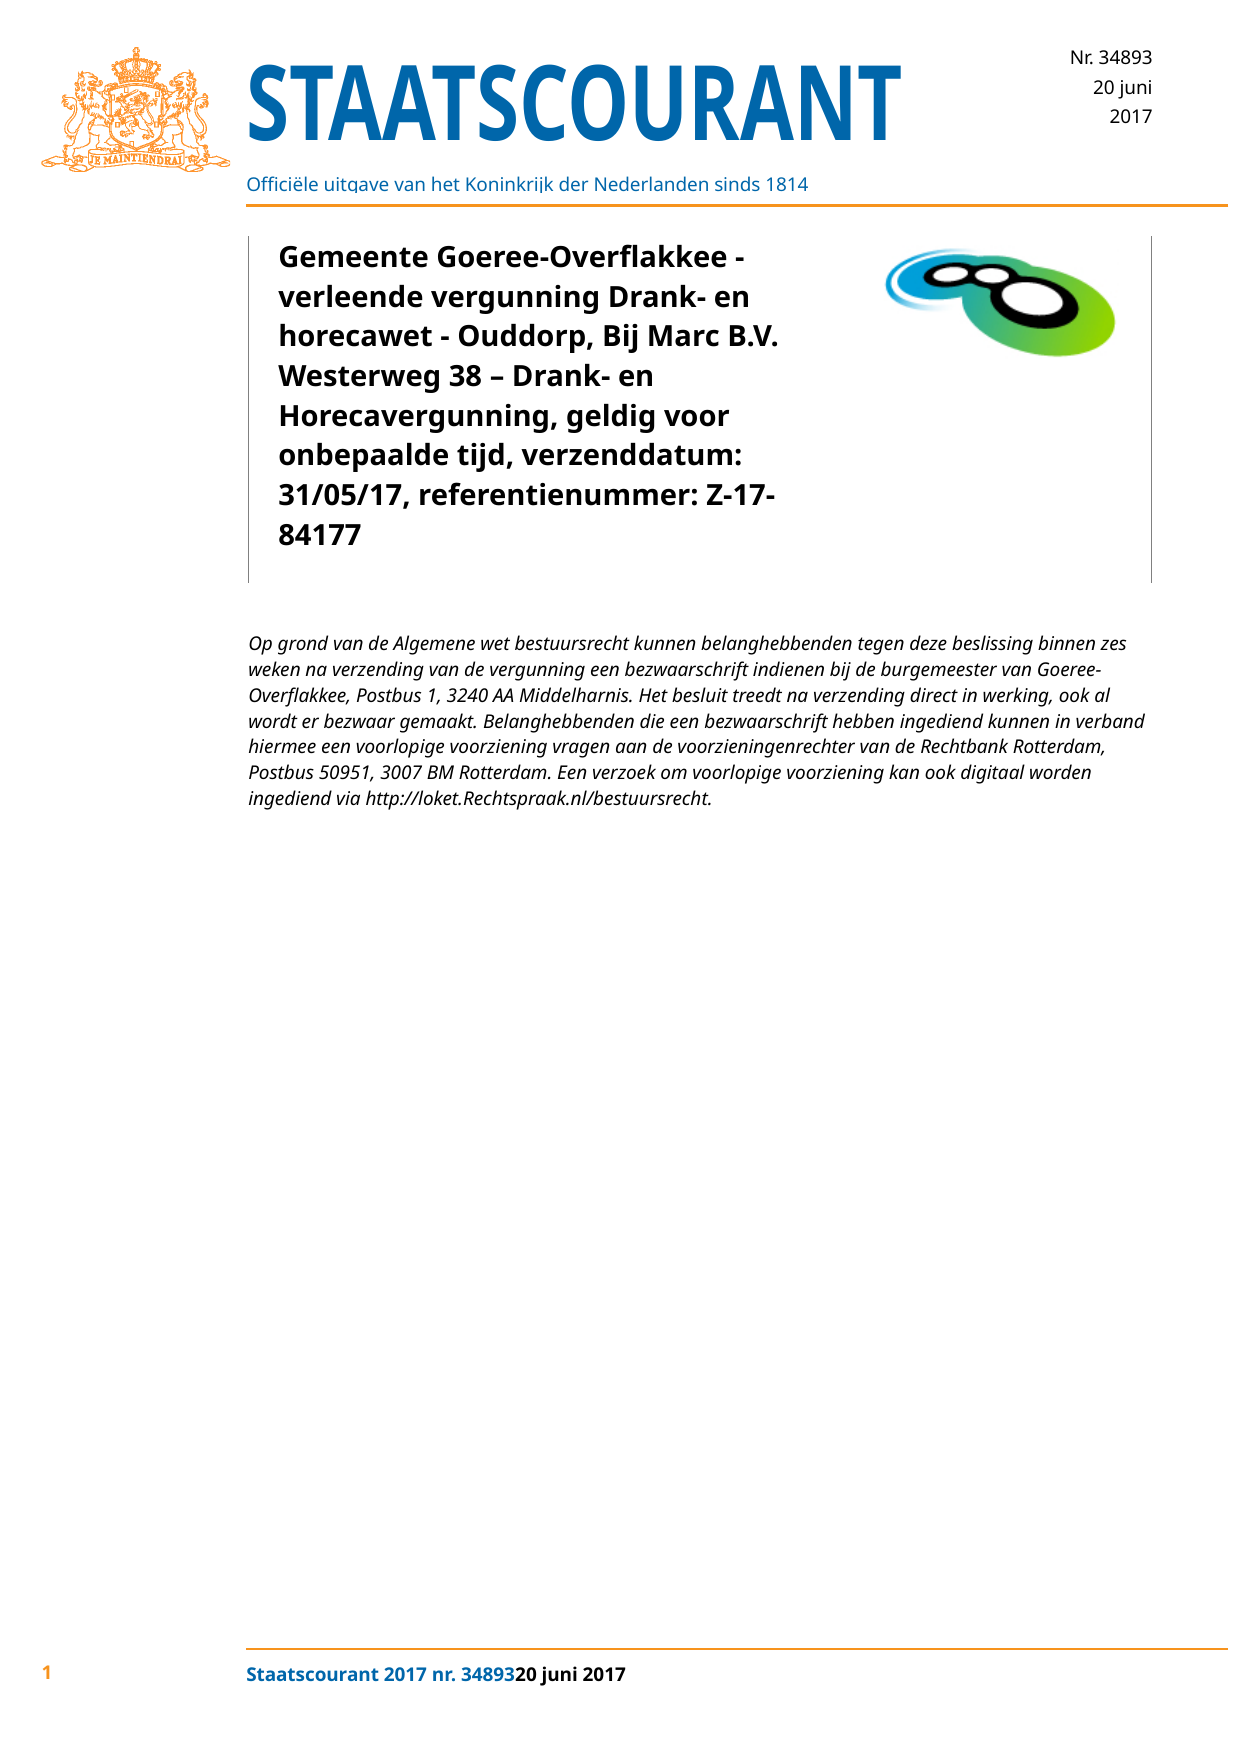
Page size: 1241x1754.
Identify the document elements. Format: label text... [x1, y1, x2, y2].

table_header [850, 236, 1151, 583]
picture [41, 47, 231, 172]
table_header Gemeente Goeree-Overflakkee - verleende vergunning Drank- en horecawet - Ouddorp, Bij Marc B.V. Westerweg 38 – Drank- en Horecavergunning, geldig voor onbepaalde tijd, verzenddatum: 31/05/17, referentienummer: Z-17-84177 [249, 236, 850, 583]
picture [882, 236, 1119, 367]
text Op grond van de Algemene wet bestuursrecht kunnen belanghebbenden tegen deze beslissing binnen zes weken na verzending van de vergunning een bezwaarschrift indienen bij de burgemeester van Goeree-Overflakkee, Postbus 1, 3240 AA Middelharnis. Het besluit treedt na verzending direct in werking, ook al wordt er bezwaar gemaakt. Belanghebbenden die een bezwaarschrift hebben ingediend kunnen in verband hiermee een voorlopige voorziening vragen aan de voorzieningenrechter van de Rechtbank Rotterdam, Postbus 50951, 3007 BM Rotterdam. Een verzoek om voorlopige voorziening kan ook digitaal worden ingediend via http://loket.Rechtspraak.nl/bestuursrecht. [248, 631, 1152, 811]
